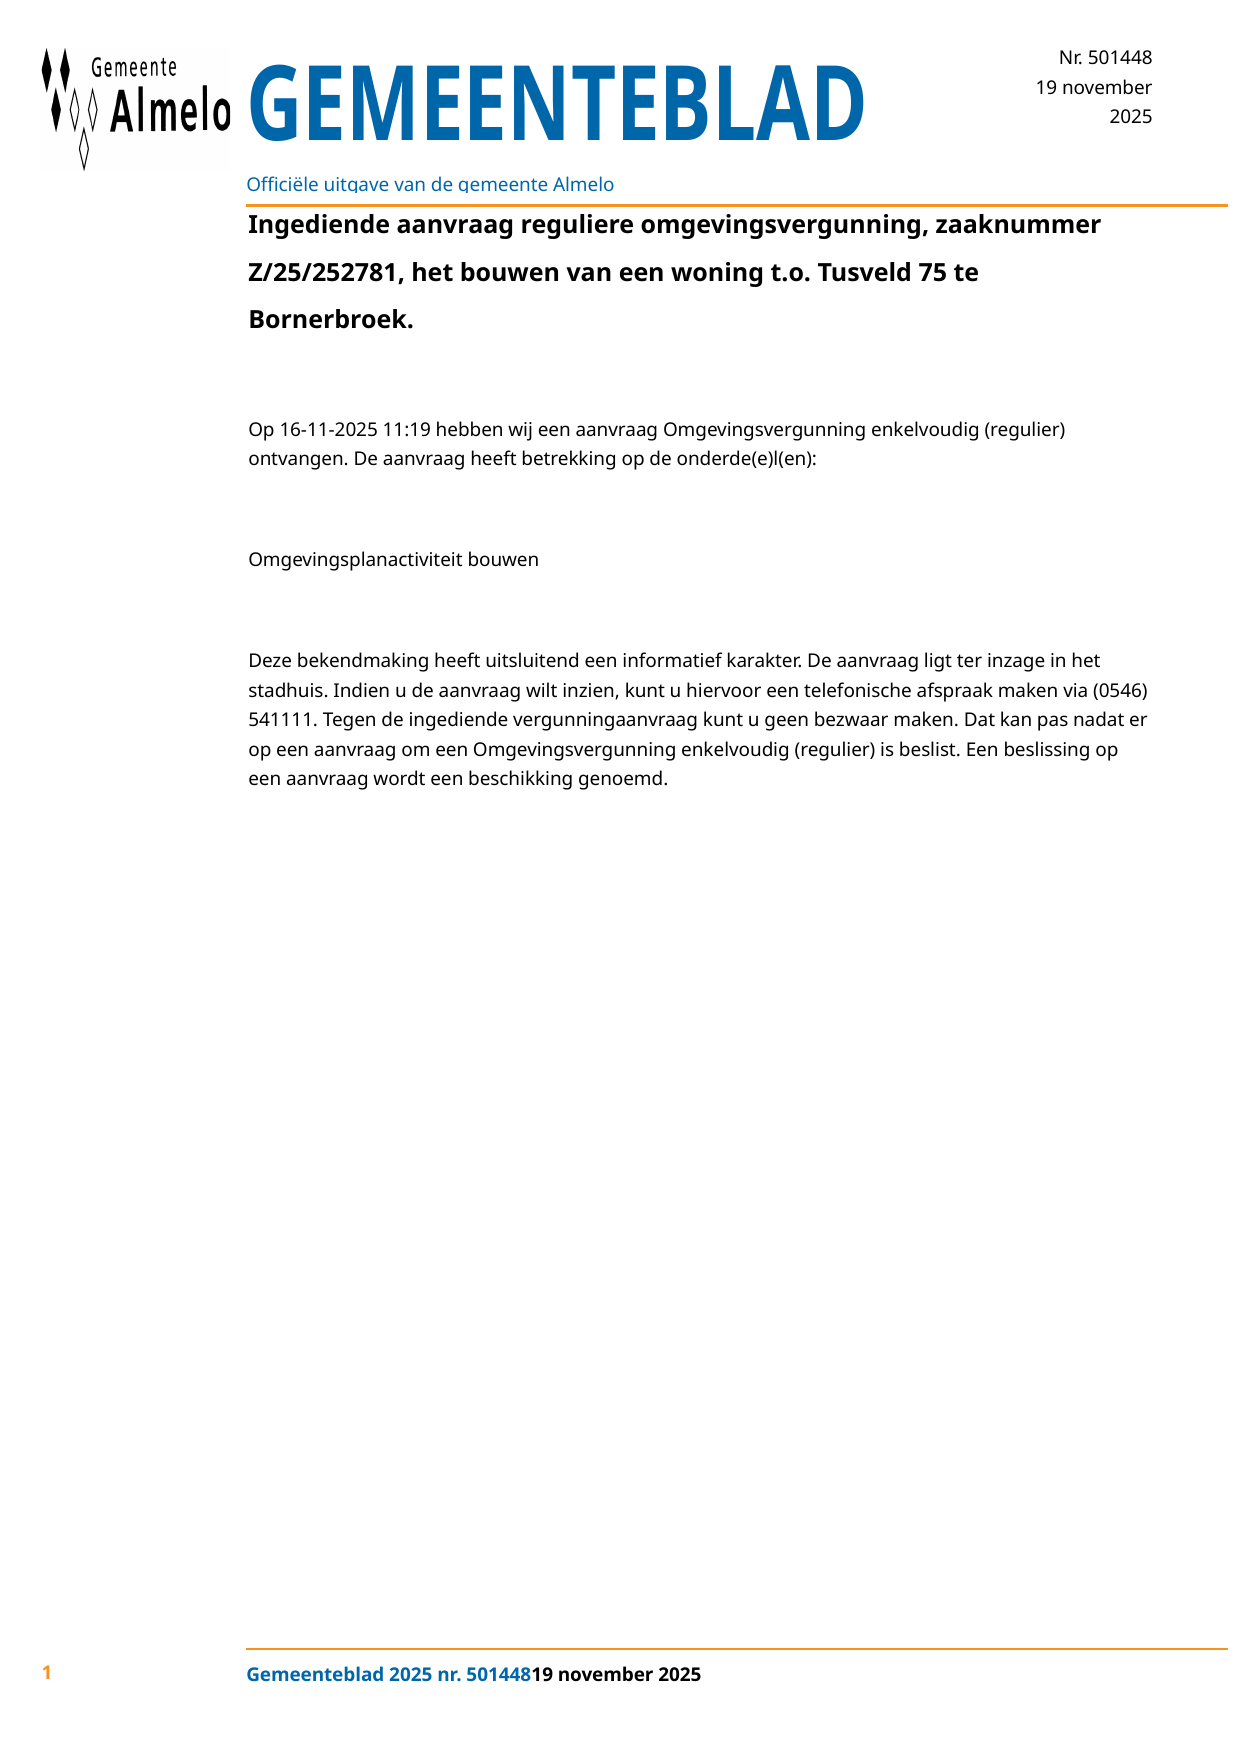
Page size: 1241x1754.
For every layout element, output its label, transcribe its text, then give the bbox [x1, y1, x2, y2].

text Ingediende aanvraag reguliere omgevingsvergunning, zaaknummer Z/25/252781, het bouwen van een woning t.o. Tusveld 75 te Bornerbroek. [248, 207, 1152, 336]
text Deze bekendmaking heeft uitsluitend een informatief karakter. De aanvraag ligt ter inzage in het stadhuis. Indien u de aanvraag wilt inzien, kunt u hiervoor een telefonische afspraak maken via (0546) 541111. Tegen de ingediende vergunningaanvraag kunt u geen bezwaar maken. Dat kan pas nadat er op een aanvraag om een Omgevingsvergunning enkelvoudig (regulier) is beslist. Een beslissing op een aanvraag wordt een beschikking genoemd. [248, 647, 1152, 791]
text Omgevingsplanactiviteit bouwen [248, 546, 1152, 572]
text Op 16-11-2025 11:19 hebben wij een aanvraag Omgevingsvergunning enkelvoudig (regulier) ontvangen. De aanvraag heeft betrekking op de onderde(e)l(en): [248, 416, 1152, 471]
picture [41, 47, 231, 172]
